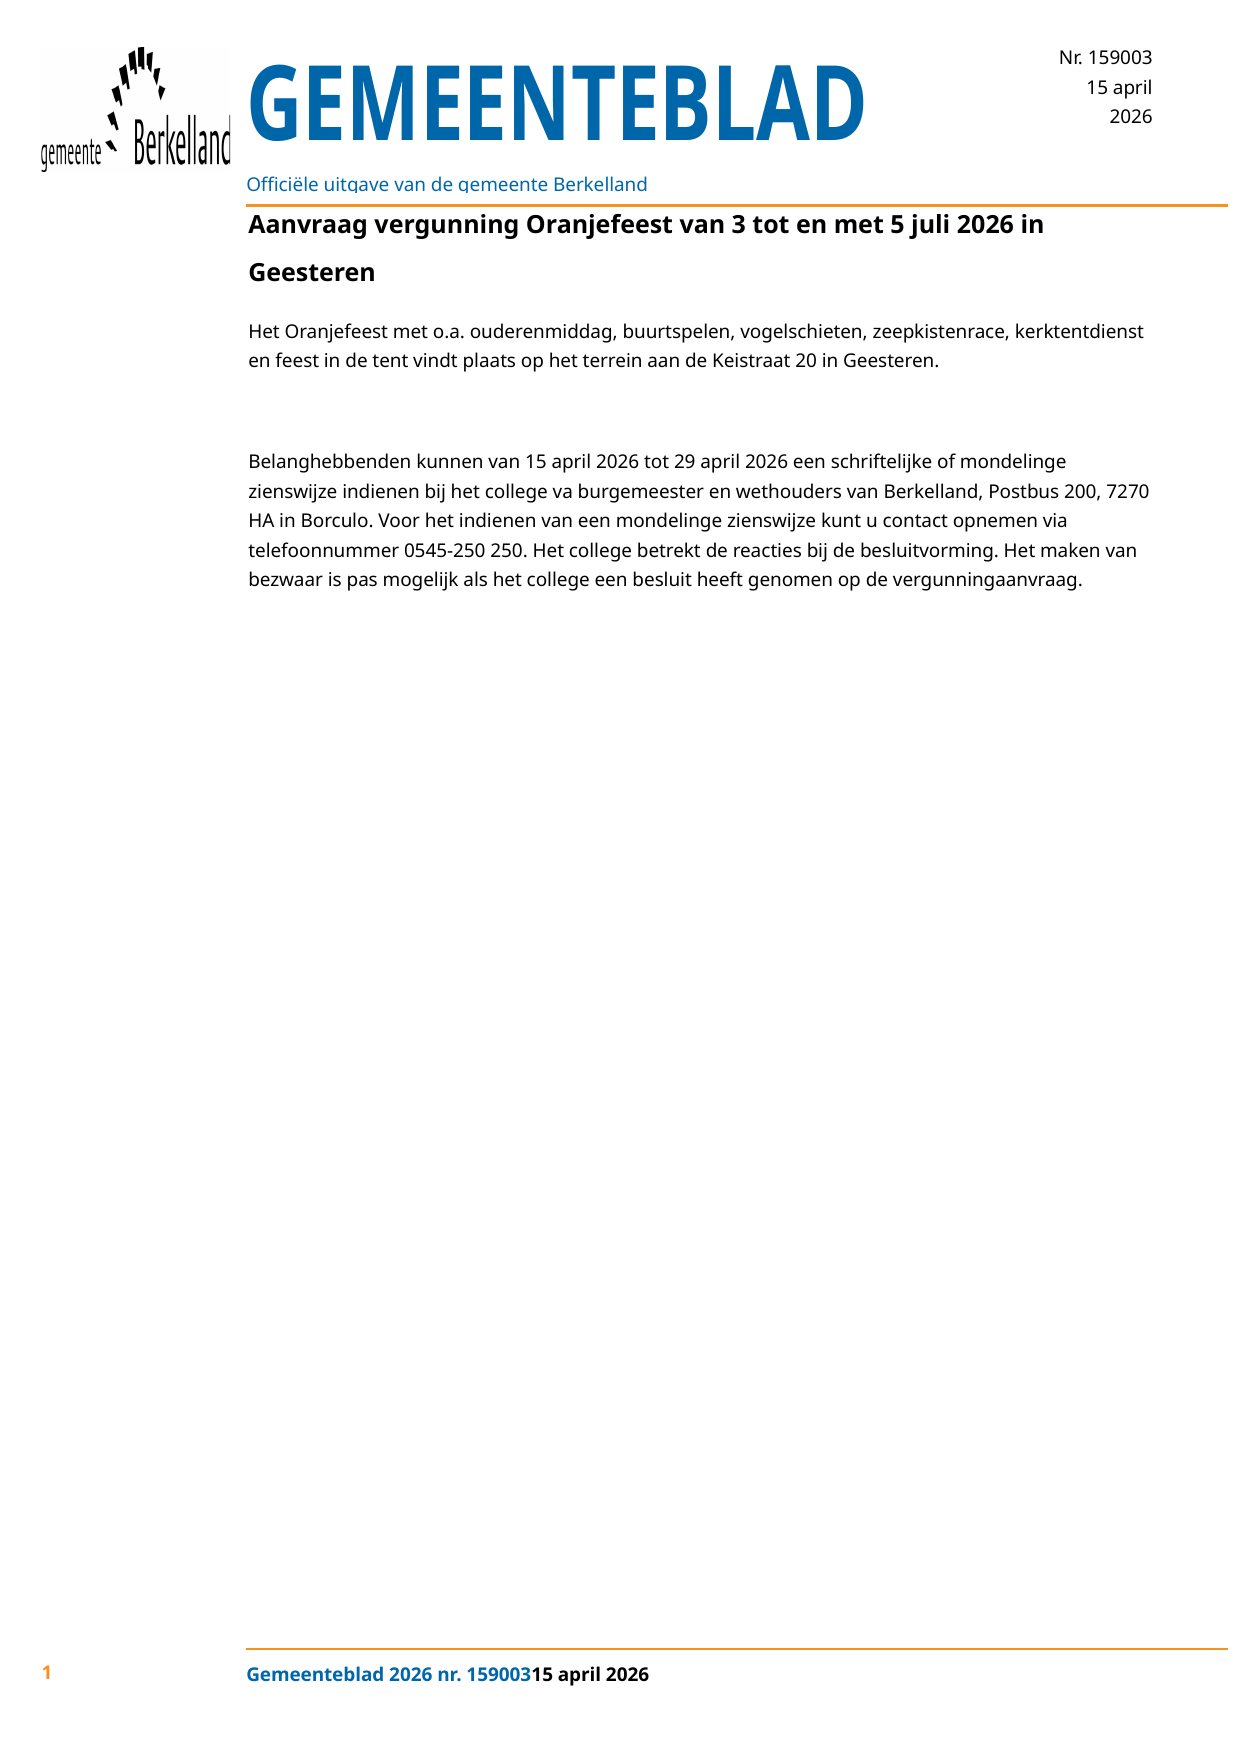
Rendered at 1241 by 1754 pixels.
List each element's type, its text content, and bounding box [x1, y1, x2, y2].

text Aanvraag vergunning Oranjefeest van 3 tot en met 5 juli 2026 in Geesteren [248, 207, 1152, 288]
text Belanghebbenden kunnen van 15 april 2026 tot 29 april 2026 een schriftelijke of mondelinge zienswijze indienen bij het college va burgemeester en wethouders van Berkelland, Postbus 200, 7270 HA in Borculo. Voor het indienen van een mondelinge zienswijze kunt u contact opnemen via telefoonnummer 0545-250 250. Het college betrekt de reacties bij de besluitvorming. Het maken van bezwaar is pas mogelijk als het college een besluit heeft genomen op de vergunningaanvraag. [248, 448, 1152, 592]
text Het Oranjefeest met o.a. ouderenmiddag, buurtspelen, vogelschieten, zeepkistenrace, kerktentdienst en feest in de tent vindt plaats op het terrein aan de Keistraat 20 in Geesteren. [248, 318, 1152, 373]
picture [41, 47, 231, 172]
